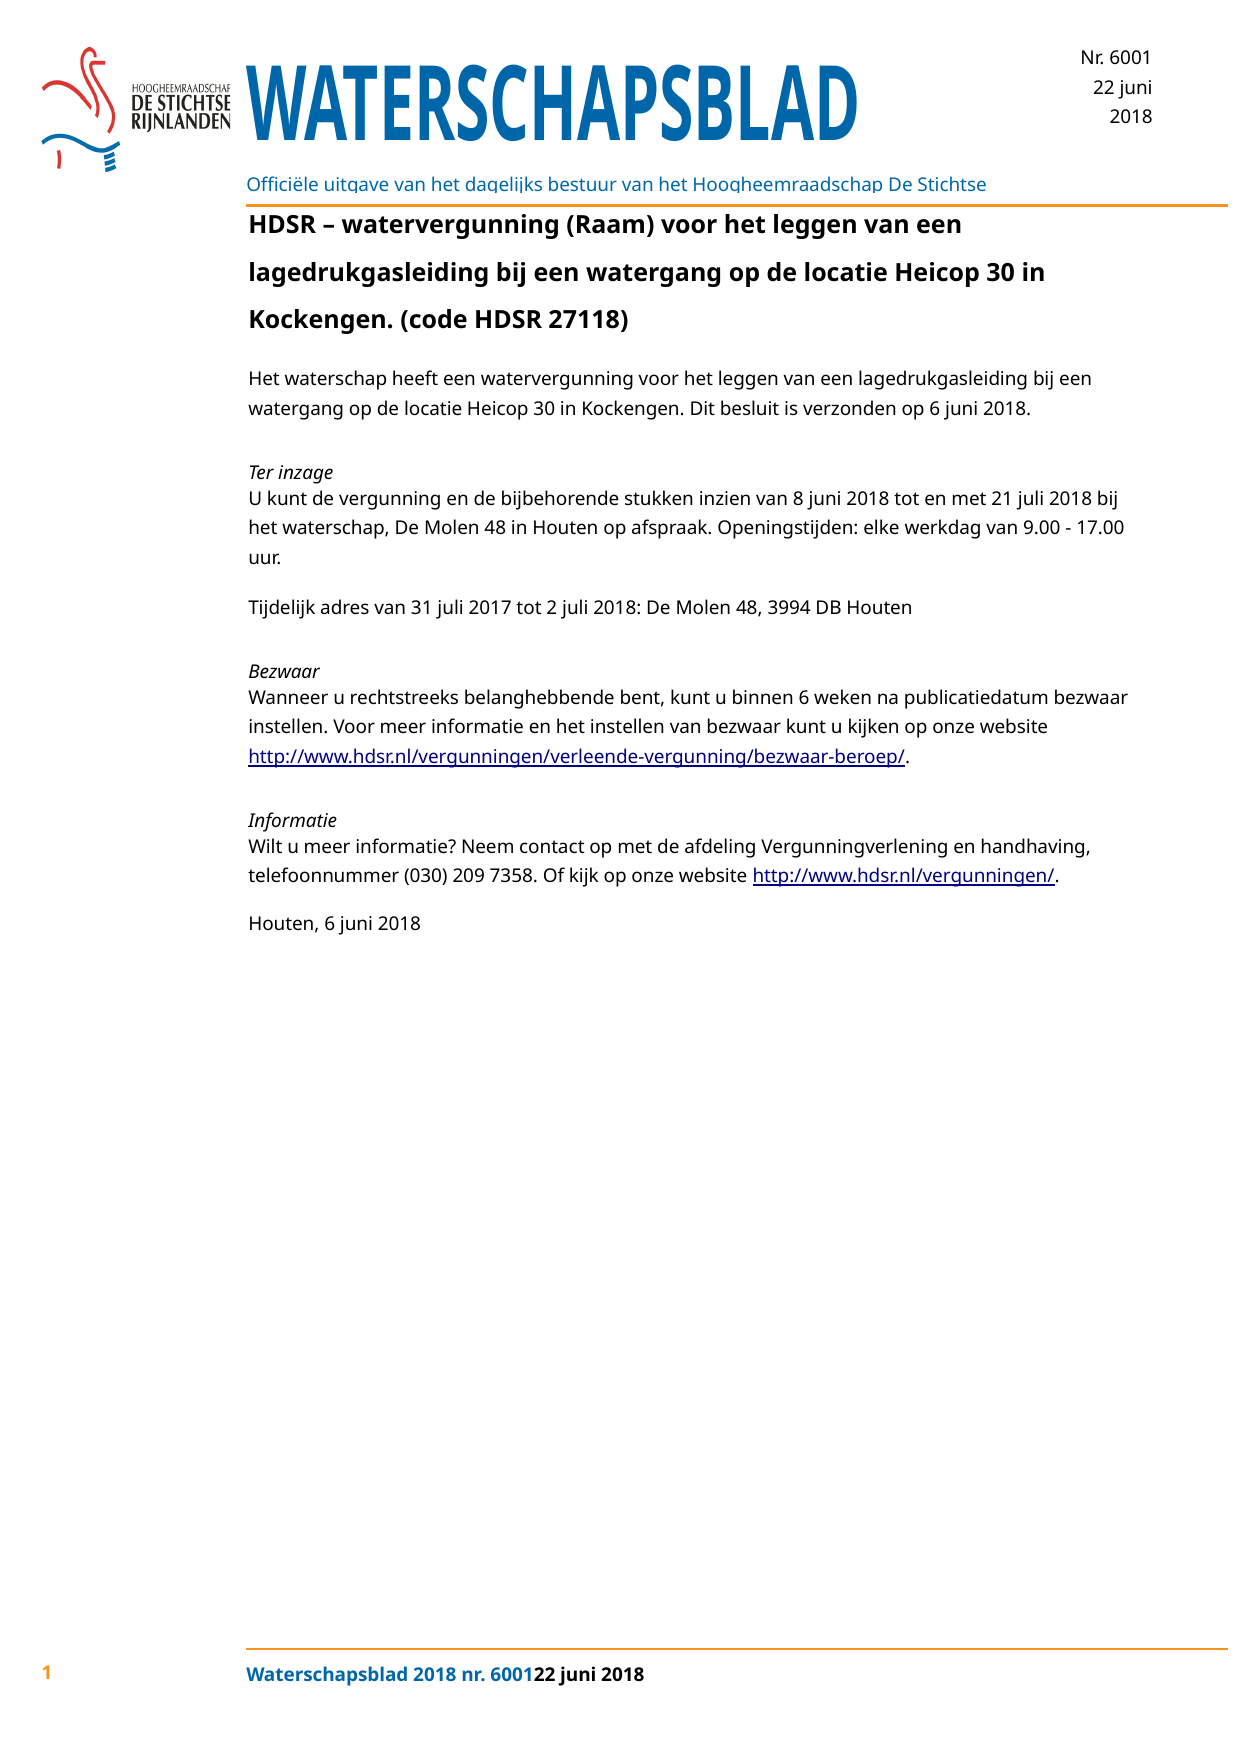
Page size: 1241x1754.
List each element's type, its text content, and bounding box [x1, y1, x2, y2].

text Het waterschap heeft een watervergunning voor het leggen van een lagedrukgasleiding bij een watergang op de locatie Heicop 30 in Kockengen. Dit besluit is verzonden op 6 juni 2018. [248, 366, 1152, 421]
picture [41, 47, 231, 172]
text Houten, 6 juni 2018 [248, 910, 1152, 936]
text Wanneer u rechtstreeks belanghebbende bent, kunt u binnen 6 weken na publicatiedatum bezwaar instellen. Voor meer informatie en het instellen van bezwaar kunt u kijken op onze website http://www.hdsr.nl/vergunningen/verleende-vergunning/bezwaar-beroep/. [248, 684, 1152, 769]
text HDSR – watervergunning (Raam) voor het leggen van een lagedrukgasleiding bij een watergang op de locatie Heicop 30 in Kockengen. (code HDSR 27118) [248, 207, 1152, 336]
text Ter inzage [248, 459, 1152, 485]
text Tijdelijk adres van 31 juli 2017 tot 2 juli 2018: De Molen 48, 3994 DB Houten [248, 594, 1152, 620]
text Bezwaar [248, 658, 1152, 684]
text Wilt u meer informatie? Neem contact op met de afdeling Vergunningverlening en handhaving, telefoonnummer (030) 209 7358. Of kijk op onze website http://www.hdsr.nl/vergunningen/. [248, 833, 1152, 888]
text U kunt de vergunning en de bijbehorende stukken inzien van 8 juni 2018 tot en met 21 juli 2018 bij het waterschap, De Molen 48 in Houten op afspraak. Openingstijden: elke werkdag van 9.00 - 17.00 uur. [248, 485, 1152, 570]
text Informatie [248, 807, 1152, 833]
